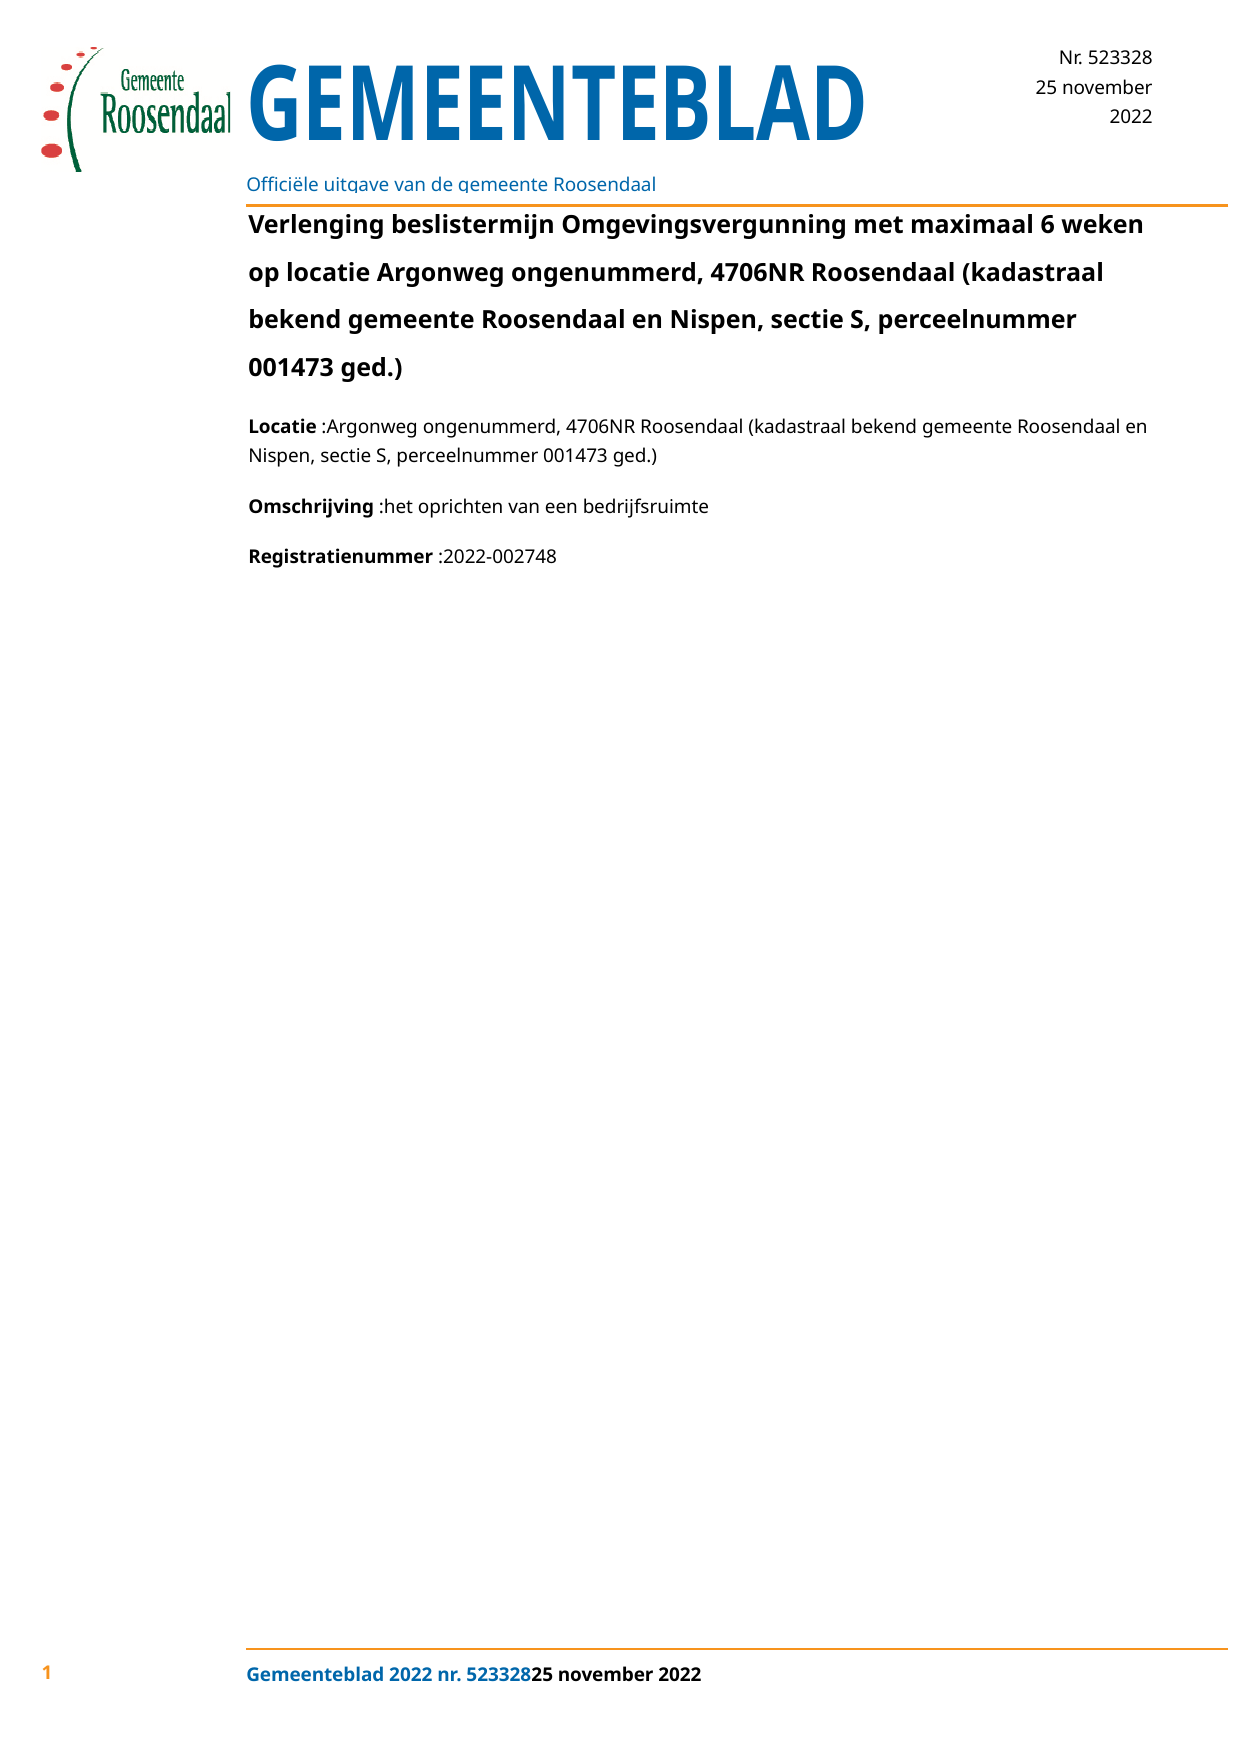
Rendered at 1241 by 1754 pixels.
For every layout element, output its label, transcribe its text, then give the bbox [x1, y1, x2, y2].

picture [41, 47, 231, 172]
text Verlenging beslistermijn Omgevingsvergunning met maximaal 6 weken op locatie Argonweg ongenummerd, 4706NR Roosendaal (kadastraal bekend gemeente Roosendaal en Nispen, sectie S, perceelnummer 001473 ged.) [248, 207, 1152, 384]
text Registratienummer :2022-002748 [248, 543, 1152, 569]
text Omschrijving :het oprichten van een bedrijfsruimte [248, 493, 1152, 519]
text Locatie :Argonweg ongenummerd, 4706NR Roosendaal (kadastraal bekend gemeente Roosendaal en Nispen, sectie S, perceelnummer 001473 ged.) [248, 413, 1152, 468]
